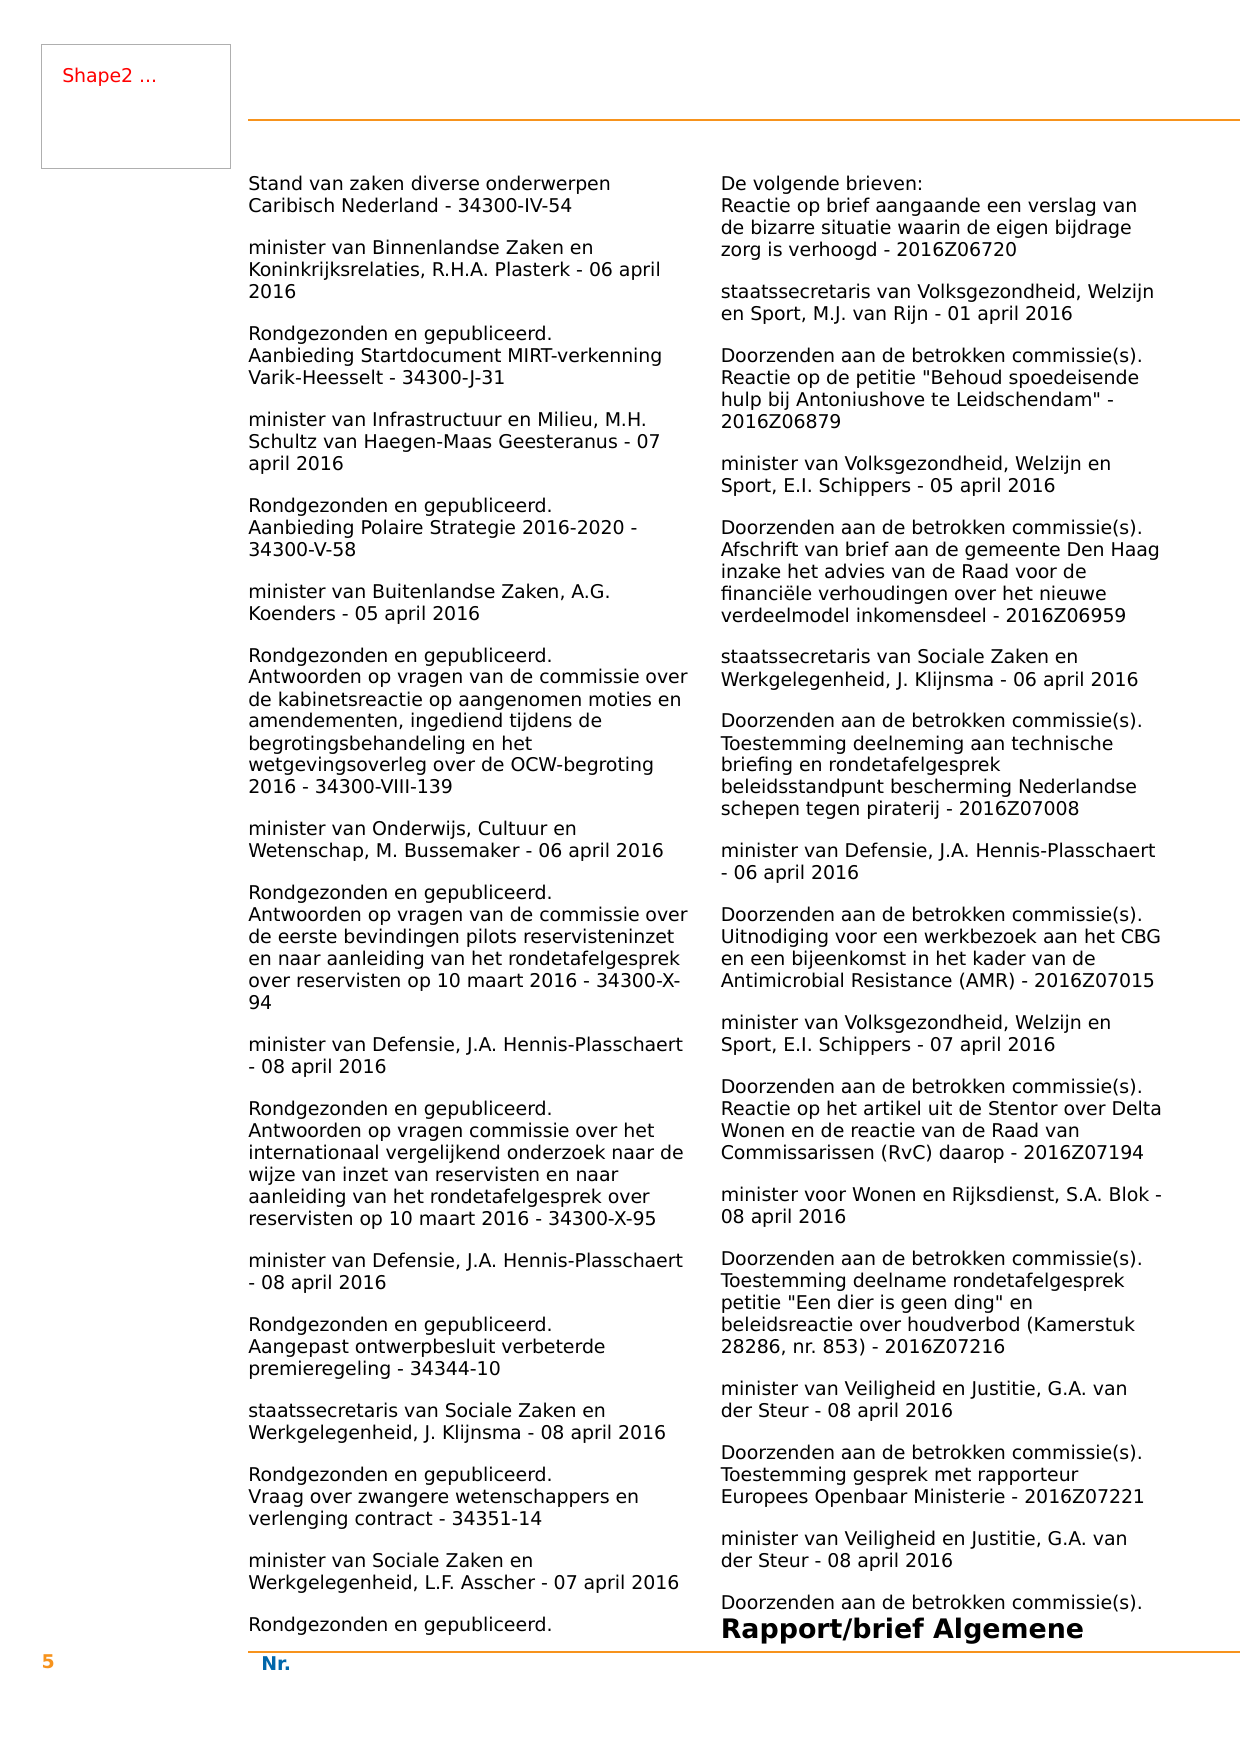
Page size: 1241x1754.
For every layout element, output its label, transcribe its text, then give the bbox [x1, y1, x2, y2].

text Reactie op brief aangaande een verslag van de bizarre situatie waarin de eigen bijdrage zorg is verhoogd - 2016Z06720 [721, 195, 1163, 261]
text Doorzenden aan de betrokken commissie(s). [721, 345, 1163, 367]
text staatssecretaris van Sociale Zaken en Werkgelegenheid, J. Klijnsma - 06 april 2016 [721, 646, 1163, 690]
text Doorzenden aan de betrokken commissie(s). [721, 1442, 1163, 1464]
text Doorzenden aan de betrokken commissie(s). [721, 1248, 1163, 1270]
text Doorzenden aan de betrokken commissie(s). [721, 1076, 1163, 1098]
text Rondgezonden en gepubliceerd. [248, 1614, 691, 1636]
title Rapport/brief Algemene [721, 1614, 1163, 1645]
text minister van Veiligheid en Justitie, G.A. van der Steur - 08 april 2016 [721, 1378, 1163, 1422]
text Rondgezonden en gepubliceerd. [248, 323, 691, 345]
text minister van Sociale Zaken en Werkgelegenheid, L.F. Asscher - 07 april 2016 [248, 1550, 691, 1594]
text staatssecretaris van Sociale Zaken en Werkgelegenheid, J. Klijnsma - 08 april 2016 [248, 1400, 691, 1444]
text minister van Volksgezondheid, Welzijn en Sport, E.I. Schippers - 07 april 2016 [721, 1012, 1163, 1056]
text Reactie op het artikel uit de Stentor over Delta Wonen en de reactie van de Raad van Commissarissen (RvC) daarop - 2016Z07194 [721, 1098, 1163, 1164]
text minister van Binnenlandse Zaken en Koninkrijksrelaties, R.H.A. Plasterk - 06 april 2016 [248, 237, 691, 303]
text Rondgezonden en gepubliceerd. [248, 1314, 691, 1336]
text minister voor Wonen en Rijksdienst, S.A. Blok - 08 april 2016 [721, 1184, 1163, 1228]
text minister van Onderwijs, Cultuur en Wetenschap, M. Bussemaker - 06 april 2016 [248, 818, 691, 862]
text Rondgezonden en gepubliceerd. [248, 882, 691, 904]
text minister van Defensie, J.A. Hennis-Plasschaert - 08 april 2016 [248, 1034, 691, 1078]
text Doorzenden aan de betrokken commissie(s). [721, 710, 1163, 732]
text Toestemming deelneming aan technische briefing en rondetafelgesprek beleidsstandpunt bescherming Nederlandse schepen tegen piraterij - 2016Z07008 [721, 732, 1163, 820]
text Rondgezonden en gepubliceerd. [248, 494, 691, 517]
text Aanbieding Polaire Strategie 2016-2020 - 34300-V-58 [248, 517, 691, 561]
text Afschrift van brief aan de gemeente Den Haag inzake het advies van de Raad voor de financiële verhoudingen over het nieuwe verdeelmodel inkomensdeel - 2016Z06959 [721, 538, 1163, 626]
text Rondgezonden en gepubliceerd. [248, 1098, 691, 1120]
text Toestemming deelname rondetafelgesprek petitie "Een dier is geen ding" en beleidsreactie over houdverbod (Kamerstuk 28286, nr. 853) - 2016Z07216 [721, 1270, 1163, 1358]
text Aanbieding Startdocument MIRT-verkenning Varik-Heesselt - 34300-J-31 [248, 345, 691, 389]
text Doorzenden aan de betrokken commissie(s). [721, 1592, 1163, 1614]
text minister van Defensie, J.A. Hennis-Plasschaert - 06 april 2016 [721, 840, 1163, 884]
text Uitnodiging voor een werkbezoek aan het CBG en een bijeenkomst in het kader van de Antimicrobial Resistance (AMR) - 2016Z07015 [721, 926, 1163, 992]
text staatssecretaris van Volksgezondheid, Welzijn en Sport, M.J. van Rijn - 01 april 2016 [721, 281, 1163, 325]
text minister van Infrastructuur en Milieu, M.H. Schultz van Haegen-Maas Geesteranus - 07 april 2016 [248, 409, 691, 474]
text Vraag over zwangere wetenschappers en verlenging contract - 34351-14 [248, 1486, 691, 1530]
text Antwoorden op vragen van de commissie over de eerste bevindingen pilots reservisteninzet en naar aanleiding van het rondetafelgesprek over reservisten op 10 maart 2016 - 34300-X-94 [248, 904, 691, 1014]
text Doorzenden aan de betrokken commissie(s). [721, 904, 1163, 926]
text Reactie op de petitie "Behoud spoedeisende hulp bij Antoniushove te Leidschendam" - 2016Z06879 [721, 367, 1163, 433]
text Rondgezonden en gepubliceerd. [248, 1464, 691, 1486]
text minister van Veiligheid en Justitie, G.A. van der Steur - 08 april 2016 [721, 1528, 1163, 1572]
text De volgende brieven: [721, 173, 1163, 195]
text Rondgezonden en gepubliceerd. [248, 644, 691, 666]
text Stand van zaken diverse onderwerpen Caribisch Nederland - 34300-IV-54 [248, 173, 691, 217]
text minister van Volksgezondheid, Welzijn en Sport, E.I. Schippers - 05 april 2016 [721, 453, 1163, 497]
text Antwoorden op vragen van de commissie over de kabinetsreactie op aangenomen moties en amendementen, ingediend tijdens de begrotingsbehandeling en het wetgevingsoverleg over de OCW-begroting 2016 - 34300-VIII-139 [248, 666, 691, 798]
text Doorzenden aan de betrokken commissie(s). [721, 517, 1163, 538]
text minister van Defensie, J.A. Hennis-Plasschaert - 08 april 2016 [248, 1250, 691, 1294]
text Antwoorden op vragen commissie over het internationaal vergelijkend onderzoek naar de wijze van inzet van reservisten en naar aanleiding van het rondetafelgesprek over reservisten op 10 maart 2016 - 34300-X-95 [248, 1120, 691, 1230]
text Toestemming gesprek met rapporteur Europees Openbaar Ministerie - 2016Z07221 [721, 1464, 1163, 1508]
text Aangepast ontwerpbesluit verbeterde premieregeling - 34344-10 [248, 1336, 691, 1380]
text minister van Buitenlandse Zaken, A.G. Koenders - 05 april 2016 [248, 581, 691, 624]
